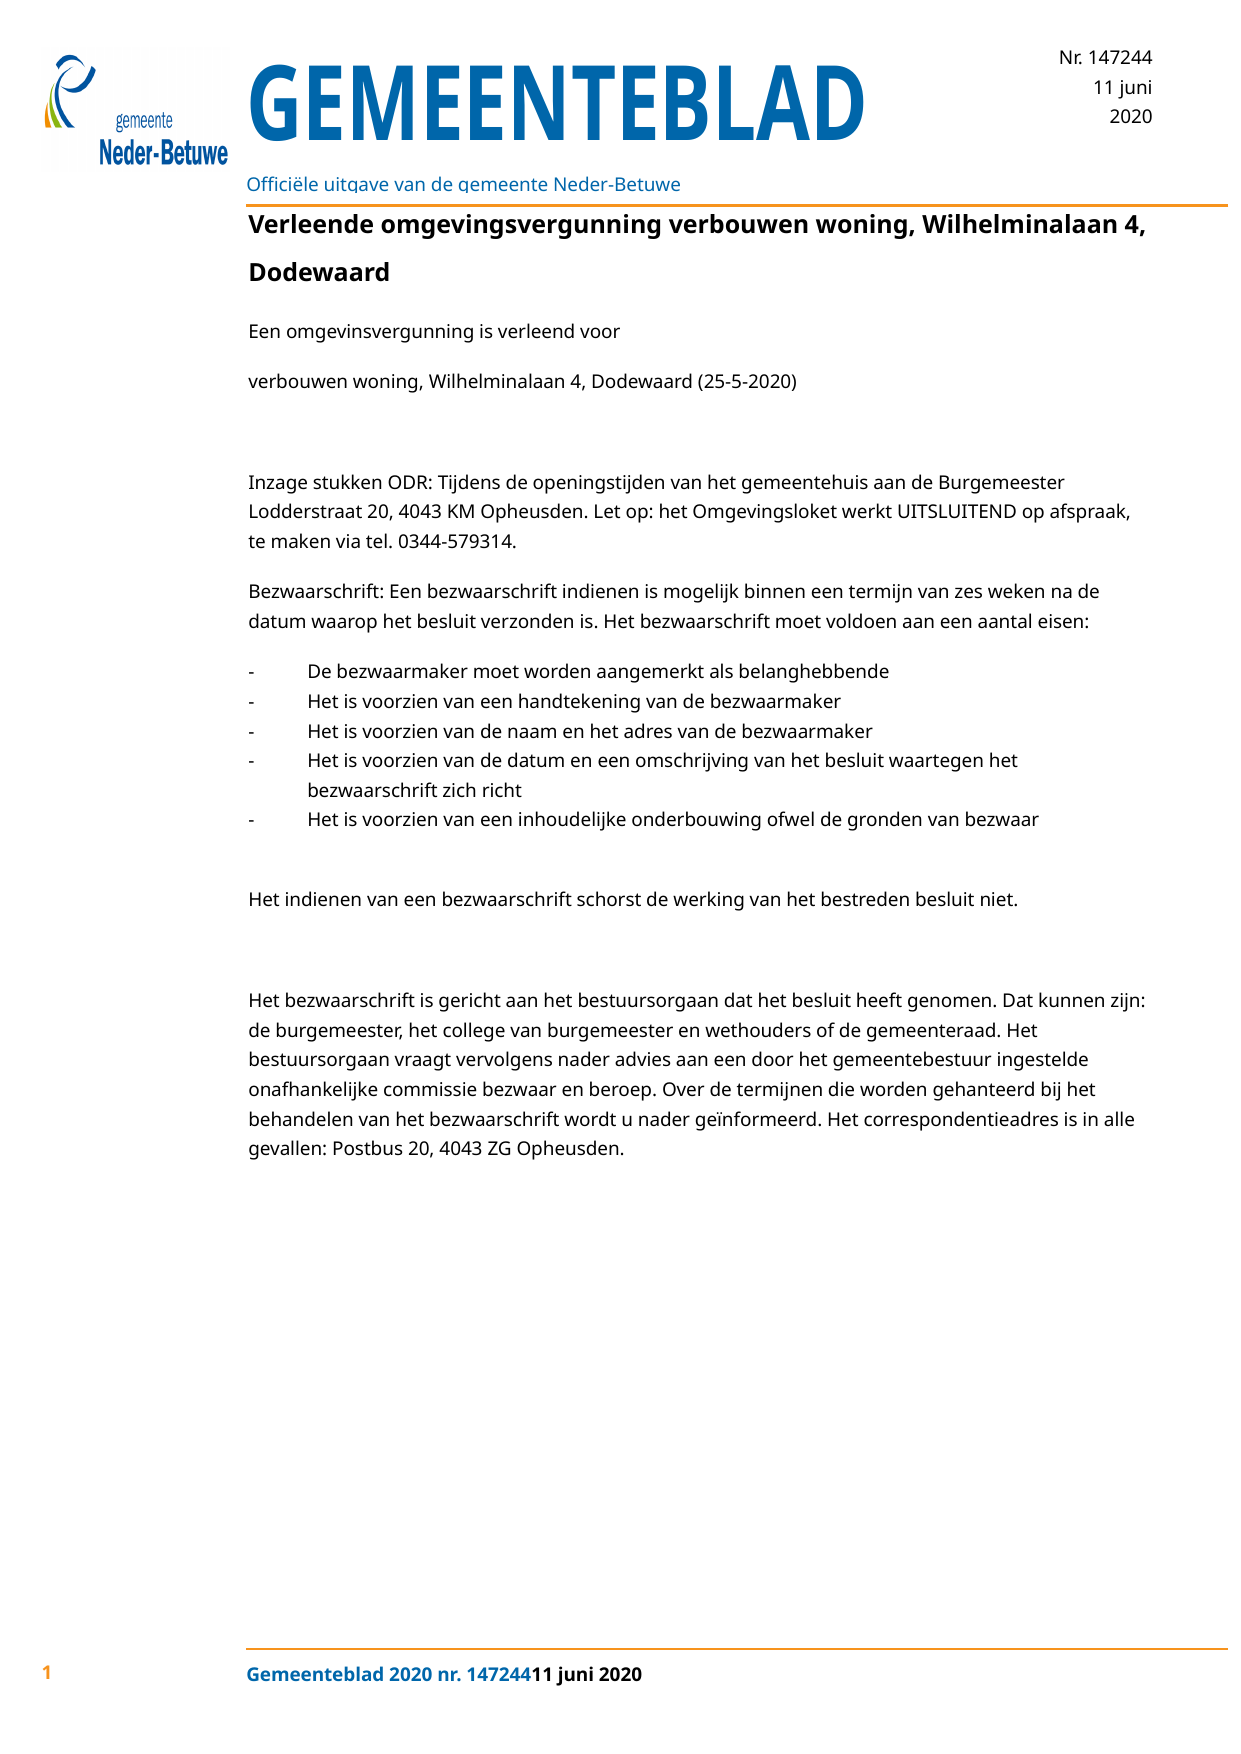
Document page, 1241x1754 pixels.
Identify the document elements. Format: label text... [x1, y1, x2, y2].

text Verleende omgevingsvergunning verbouwen woning, Wilhelminalaan 4, Dodewaard [248, 207, 1152, 288]
text Het indienen van een bezwaarschrift schorst de werking van het bestreden besluit niet. [248, 887, 1152, 912]
text Een omgevinsvergunning is verleend voor [248, 318, 1152, 344]
text Het bezwaarschrift is gericht aan het bestuursorgaan dat het besluit heeft genomen. Dat kunnen zijn: de burgemeester, het college van burgemeester en wethouders of de gemeenteraad. Het bestuursorgaan vraagt vervolgens nader advies aan een door het gemeentebestuur ingestelde onafhankelijke commissie bezwaar en beroep. Over de termijnen die worden gehanteerd bij het behandelen van het bezwaarschrift wordt u nader geïnformeerd. Het correspondentieadres is in alle gevallen: Postbus 20, 4043 ZG Opheusden. [248, 987, 1152, 1161]
list Het is voorzien van een inhoudelijke onderbouwing ofwel de gronden van bezwaar [248, 807, 1152, 832]
text verbouwen woning, Wilhelminalaan 4, Dodewaard (25-5-2020) [248, 368, 1152, 394]
text Bezwaarschrift: Een bezwaarschrift indienen is mogelijk binnen een termijn van zes weken na de datum waarop het besluit verzonden is. Het bezwaarschrift moet voldoen aan een aantal eisen: [248, 579, 1152, 634]
picture [41, 47, 231, 172]
list Het is voorzien van de datum en een omschrijving van het besluit waartegen het bezwaarschrift zich richt [248, 747, 1152, 803]
list Het is voorzien van de naam en het adres van de bezwaarmaker [248, 718, 1152, 744]
list Het is voorzien van een handtekening van de bezwaarmaker [248, 688, 1152, 714]
text Inzage stukken ODR: Tijdens de openingstijden van het gemeentehuis aan de Burgemeester Lodderstraat 20, 4043 KM Opheusden. Let op: het Omgevingsloket werkt UITSLUITEND op afspraak, te maken via tel. 0344-579314. [248, 469, 1152, 554]
list De bezwaarmaker moet worden aangemerkt als belanghebbende [248, 659, 1152, 684]
